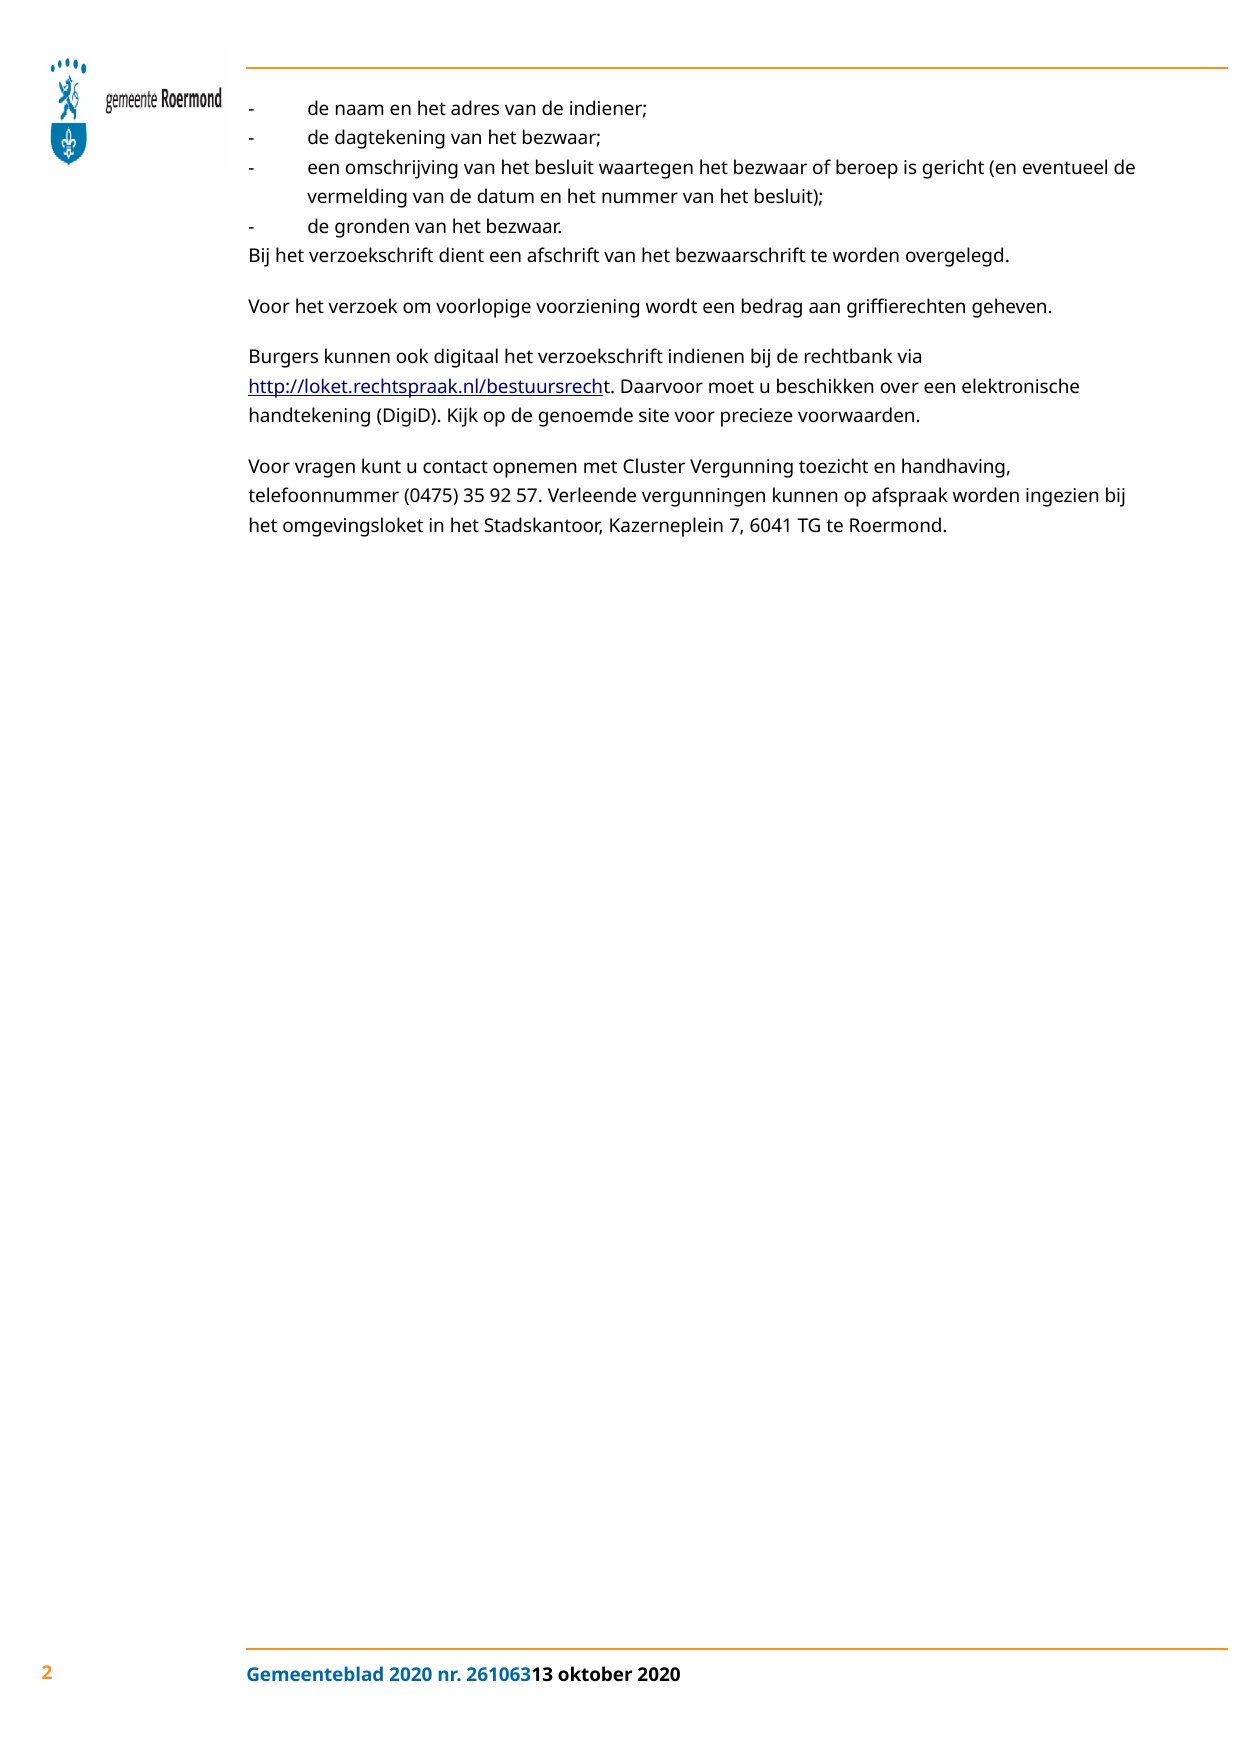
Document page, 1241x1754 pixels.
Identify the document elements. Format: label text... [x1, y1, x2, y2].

text Bij het verzoekschrift dient een afschrift van het bezwaarschrift te worden overgelegd. [248, 243, 1152, 268]
text Burgers kunnen ook digitaal het verzoekschrift indienen bij de rechtbank via http://loket.rechtspraak.nl/bestuursrecht. Daarvoor moet u beschikken over een elektronische handtekening (DigiD). Kijk op de genoemde site voor precieze voorwaarden. [248, 343, 1152, 428]
text Voor het verzoek om voorlopige voorziening wordt een bedrag aan griffierechten geheven. [248, 293, 1152, 319]
list de naam en het adres van de indiener; [248, 95, 1152, 121]
text Voor vragen kunt u contact opnemen met Cluster Vergunning toezicht en handhaving, telefoonnummer (0475) 35 92 57. Verleende vergunningen kunnen op afspraak worden ingezien bij het omgevingsloket in het Stadskantoor, Kazerneplein 7, 6041 TG te Roermond. [248, 453, 1152, 538]
list de dagtekening van het bezwaar; [248, 124, 1152, 150]
picture [41, 47, 231, 172]
list een omschrijving van het besluit waartegen het bezwaar of beroep is gericht (en eventueel de vermelding van de datum en het nummer van het besluit); [248, 154, 1152, 209]
list de gronden van het bezwaar. [248, 213, 1152, 239]
